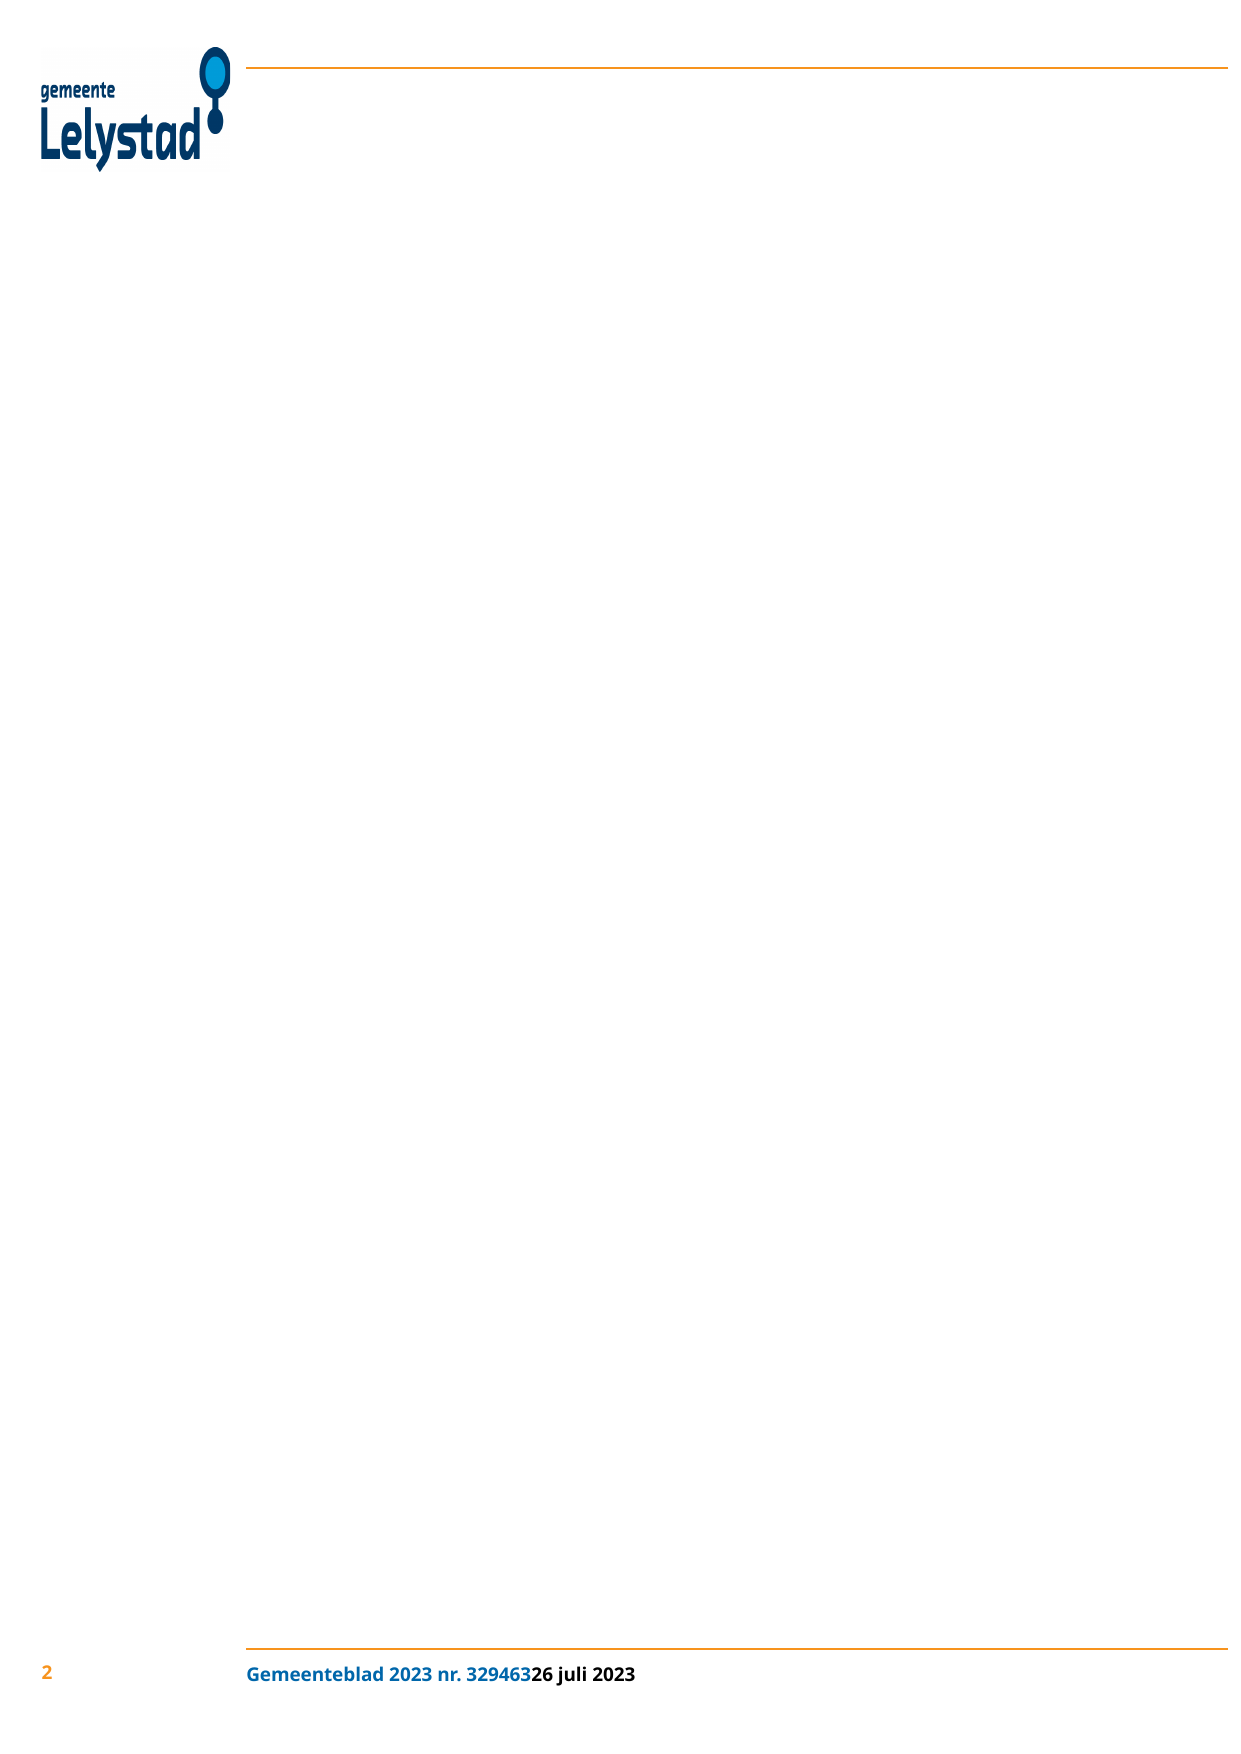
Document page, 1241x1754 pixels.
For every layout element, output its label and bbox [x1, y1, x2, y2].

picture [41, 47, 231, 172]
